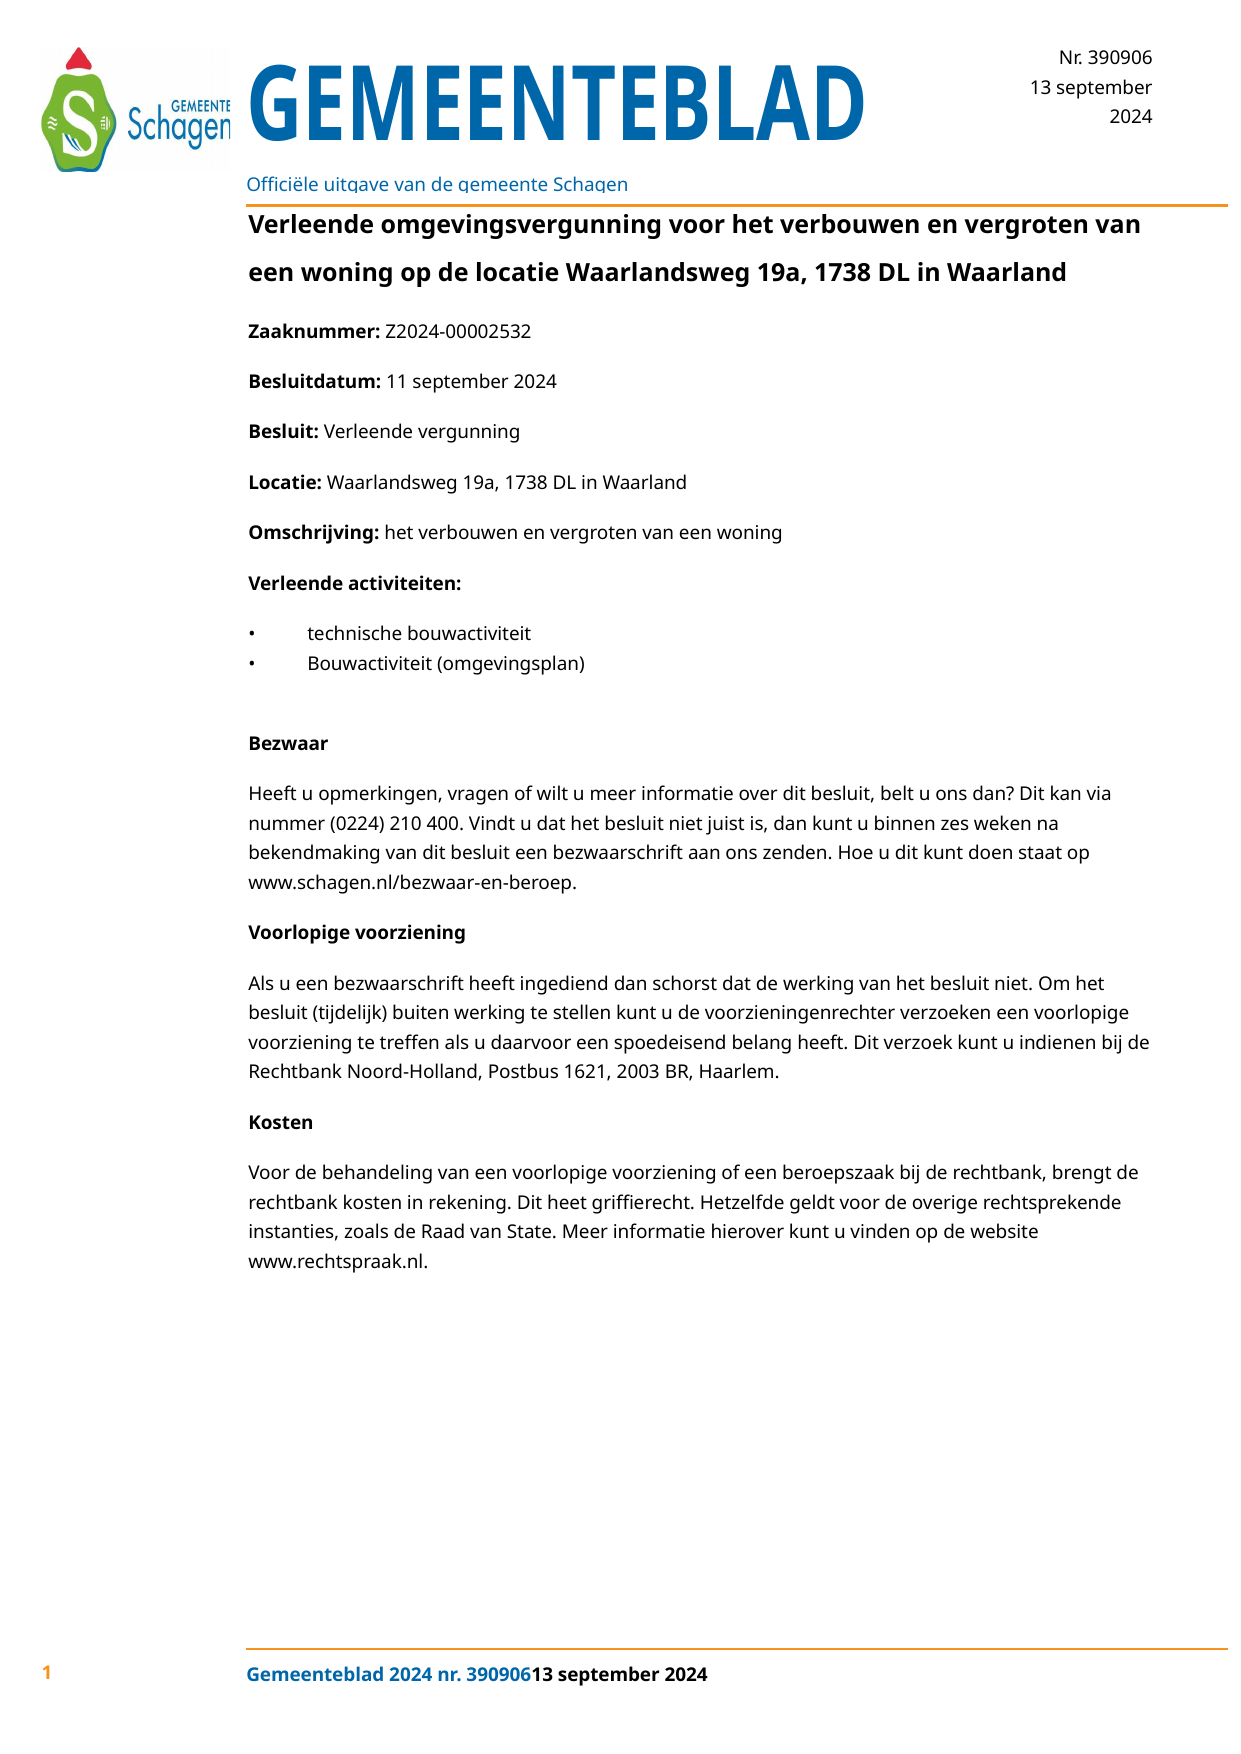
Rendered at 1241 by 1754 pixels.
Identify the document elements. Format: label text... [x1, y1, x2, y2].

list technische bouwactiviteit [248, 620, 1152, 646]
text Heeft u opmerkingen, vragen of wilt u meer informatie over dit besluit, belt u ons dan? Dit kan via nummer (0224) 210 400. Vindt u dat het besluit niet juist is, dan kunt u binnen zes weken na bekendmaking van dit besluit een bezwaarschrift aan ons zenden. Hoe u dit kunt doen staat op www.schagen.nl/bezwaar-en-beroep. [248, 780, 1152, 895]
text Als u een bezwaarschrift heeft ingediend dan schorst dat de werking van het besluit niet. Om het besluit (tijdelijk) buiten werking te stellen kunt u de voorzieningenrechter verzoeken een voorlopige voorziening te treffen als u daarvoor een spoedeisend belang heeft. Dit verzoek kunt u indienen bij de Rechtbank Noord-Holland, Postbus 1621, 2003 BR, Haarlem. [248, 970, 1152, 1084]
text Zaaknummer: Z2024-00002532 [248, 318, 1152, 344]
list Bouwactiviteit (omgevingsplan) [248, 650, 1152, 676]
text Besluitdatum: 11 september 2024 [248, 368, 1152, 394]
text Besluit: Verleende vergunning [248, 419, 1152, 444]
text Omschrijving: het verbouwen en vergroten van een woning [248, 519, 1152, 545]
text Verleende activiteiten: [248, 570, 1152, 596]
text Voor de behandeling van een voorlopige voorziening of een beroepszaak bij de rechtbank, brengt de rechtbank kosten in rekening. Dit heet griffierecht. Hetzelfde geldt voor de overige rechtsprekende instanties, zoals de Raad van State. Meer informatie hierover kunt u vinden op de website www.rechtspraak.nl. [248, 1159, 1152, 1274]
text Verleende omgevingsvergunning voor het verbouwen en vergroten van een woning op de locatie Waarlandsweg 19a, 1738 DL in Waarland [248, 207, 1152, 288]
text Voorlopige voorziening [248, 919, 1152, 945]
text Bezwaar [248, 730, 1152, 756]
text Locatie: Waarlandsweg 19a, 1738 DL in Waarland [248, 469, 1152, 495]
text Kosten [248, 1109, 1152, 1135]
picture [41, 47, 231, 172]
